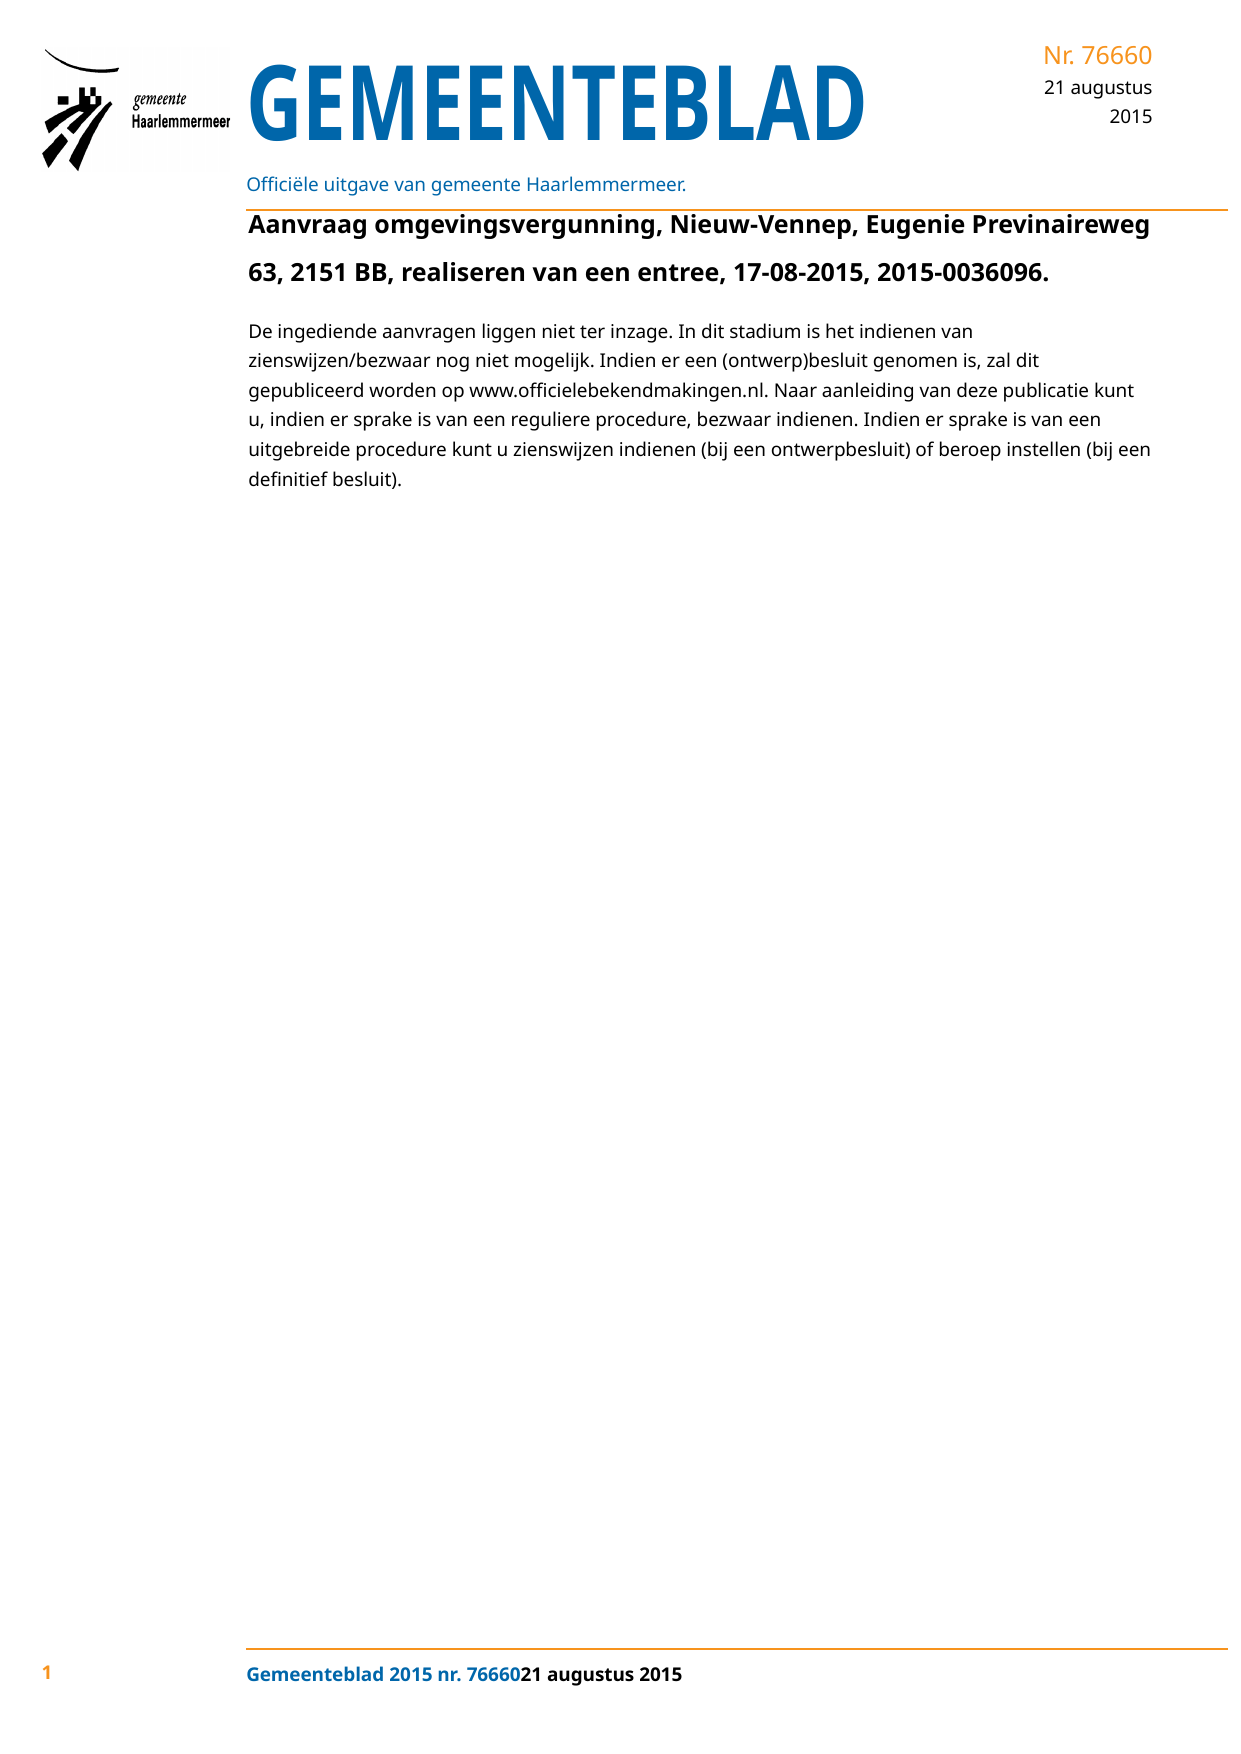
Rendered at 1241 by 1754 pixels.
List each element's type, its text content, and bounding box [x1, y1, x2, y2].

text De ingediende aanvragen liggen niet ter inzage. In dit stadium is het indienen van zienswijzen/bezwaar nog niet mogelijk. Indien er een (ontwerp)besluit genomen is, zal dit gepubliceerd worden op www.officielebekendmakingen.nl. Naar aanleiding van deze publicatie kunt u, indien er sprake is van een reguliere procedure, bezwaar indienen. Indien er sprake is van een uitgebreide procedure kunt u zienswijzen indienen (bij een ontwerpbesluit) of beroep instellen (bij een definitief besluit). [248, 318, 1152, 492]
picture [41, 47, 231, 172]
text Aanvraag omgevingsvergunning, Nieuw-Vennep, Eugenie Previnaireweg 63, 2151 BB, realiseren van een entree, 17-08-2015, 2015-0036096. [248, 211, 1152, 288]
